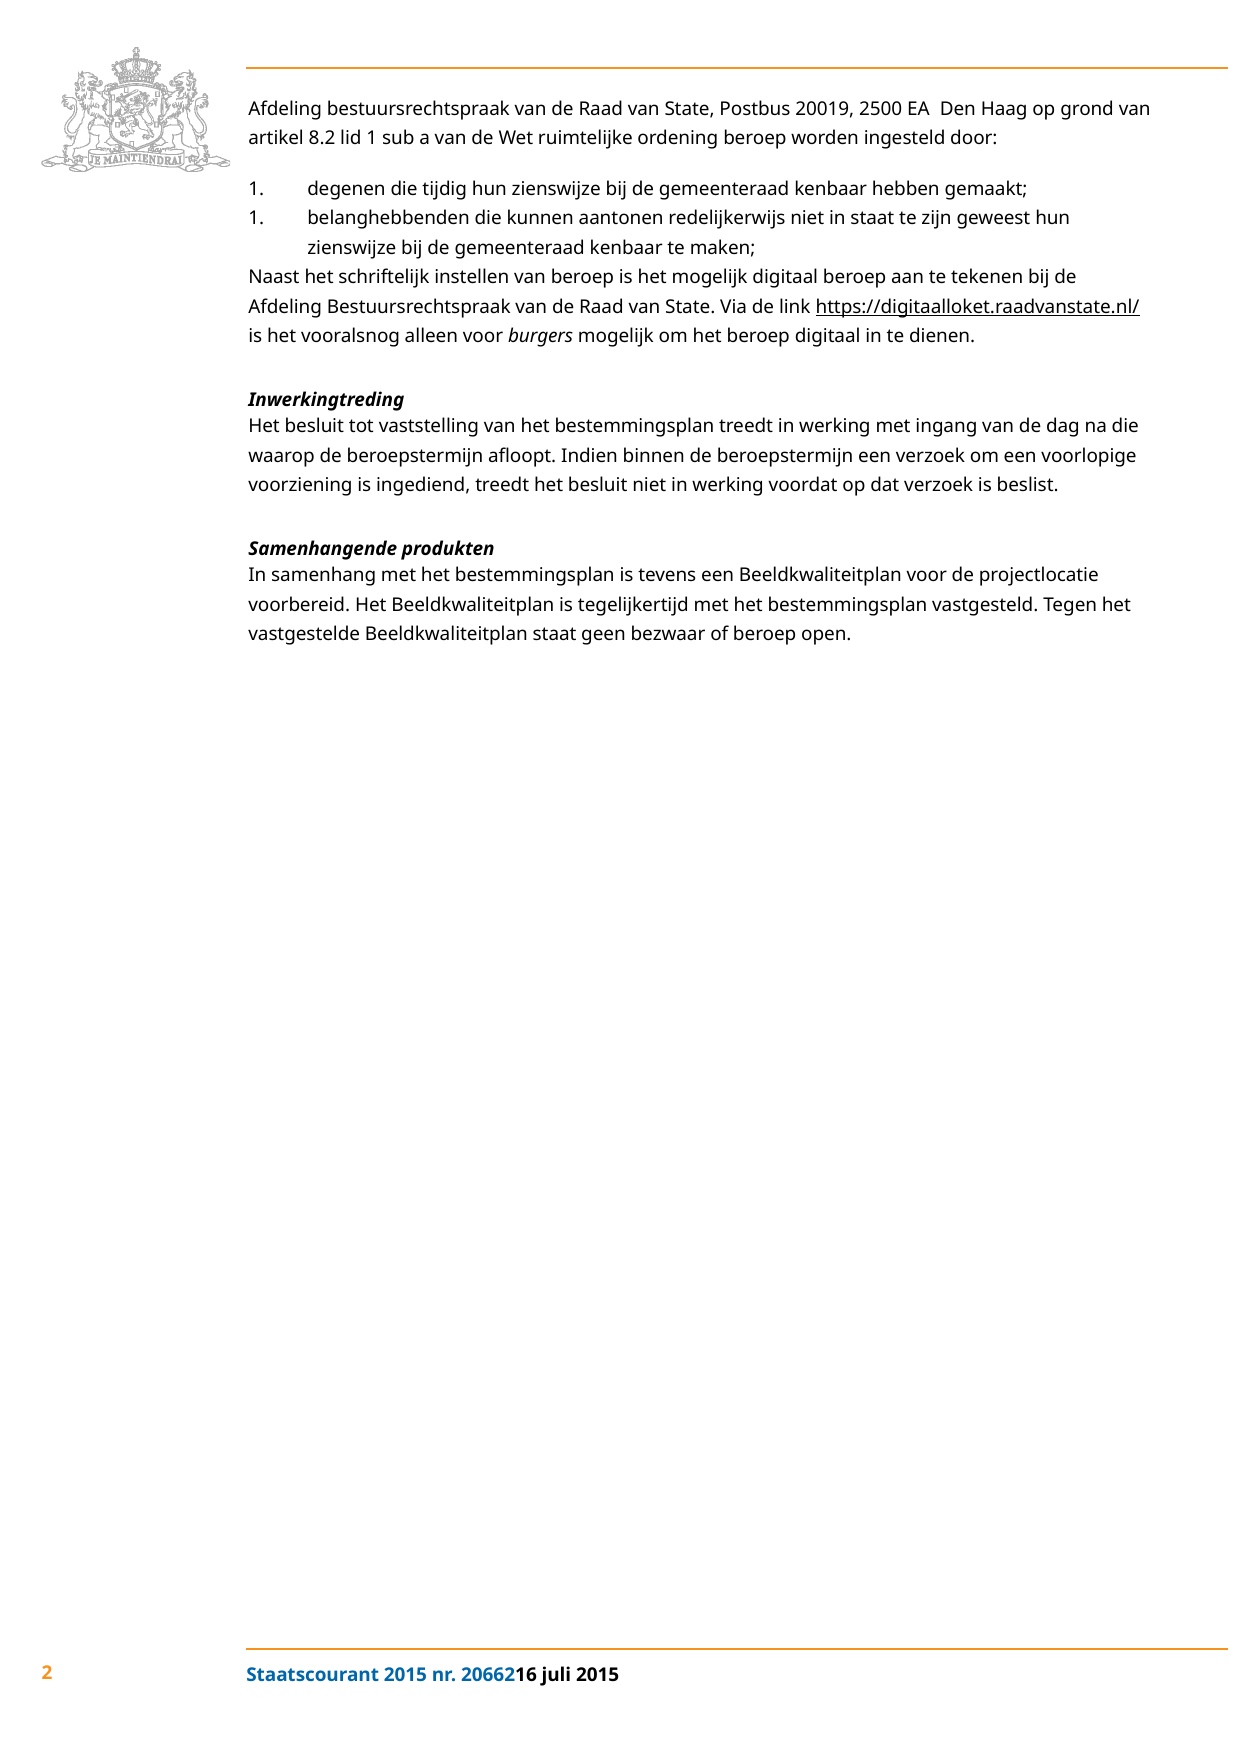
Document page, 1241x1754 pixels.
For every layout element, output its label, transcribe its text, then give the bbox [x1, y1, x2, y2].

list degenen die tijdig hun zienswijze bij de gemeenteraad kenbaar hebben gemaakt; [248, 175, 1152, 201]
text Het besluit tot vaststelling van het bestemmingsplan treedt in werking met ingang van de dag na die waarop de beroepstermijn afloopt. Indien binnen de beroepstermijn een verzoek om een voorlopige voorziening is ingediend, treedt het besluit niet in werking voordat op dat verzoek is beslist. [248, 412, 1152, 497]
picture [41, 47, 231, 172]
text Afdeling bestuursrechtspraak van de Raad van State, Postbus 20019, 2500 EA Den Haag op grond van artikel 8.2 lid 1 sub a van de Wet ruimtelijke ordening beroep worden ingesteld door: [248, 95, 1152, 150]
text Inwerkingtreding [248, 387, 1152, 412]
text Samenhangende produkten [248, 536, 1152, 561]
text Naast het schriftelijk instellen van beroep is het mogelijk digitaal beroep aan te tekenen bij de Afdeling Bestuursrechtspraak van de Raad van State. Via de link https://digitaalloket.raadvanstate.nl/ is het vooralsnog alleen voor burgers mogelijk om het beroep digitaal in te dienen. [248, 263, 1152, 348]
list belanghebbenden die kunnen aantonen redelijkerwijs niet in staat te zijn geweest hun zienswijze bij de gemeenteraad kenbaar te maken; [248, 204, 1152, 260]
text In samenhang met het bestemmingsplan is tevens een Beeldkwaliteitplan voor de projectlocatie voorbereid. Het Beeldkwaliteitplan is tegelijkertijd met het bestemmingsplan vastgesteld. Tegen het vastgestelde Beeldkwaliteitplan staat geen bezwaar of beroep open. [248, 561, 1152, 646]
